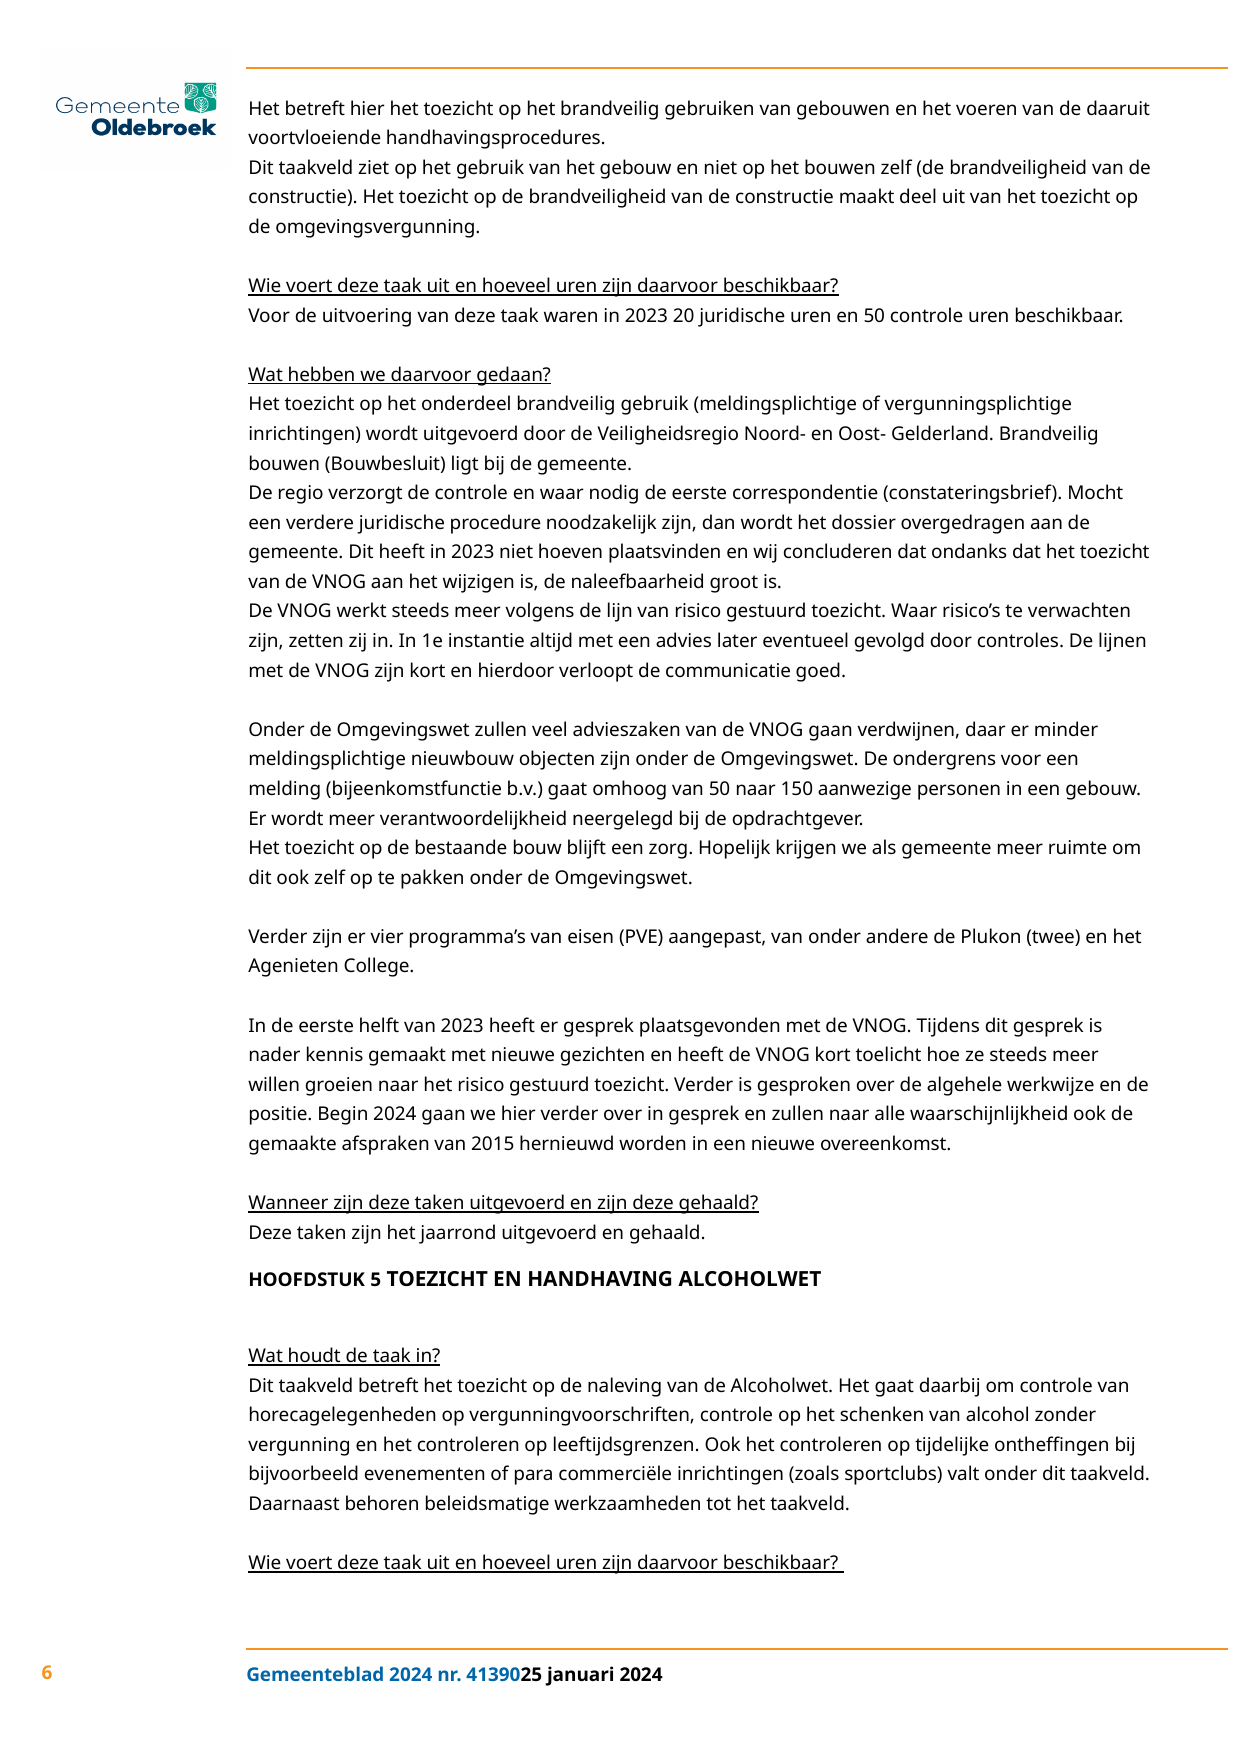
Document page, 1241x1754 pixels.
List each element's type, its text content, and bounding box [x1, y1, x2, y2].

text Het toezicht op het onderdeel brandveilig gebruik (meldingsplichtige of vergunningsplichtige inrichtingen) wordt uitgevoerd door de Veiligheidsregio Noord- en Oost- Gelderland. Brandveilig bouwen (Bouwbesluit) ligt bij de gemeente. [248, 391, 1152, 476]
text Dit taakveld betreft het toezicht op de naleving van de Alcoholwet. Het gaat daarbij om controle van horecagelegenheden op vergunningvoorschriften, controle op het schenken van alcohol zonder vergunning en het controleren op leeftijdsgrenzen. Ook het controleren op tijdelijke ontheffingen bij bijvoorbeeld evenementen of para commerciële inrichtingen (zoals sportclubs) valt onder dit taakveld. Daarnaast behoren beleidsmatige werkzaamheden tot het taakveld. [248, 1372, 1152, 1516]
text In de eerste helft van 2023 heeft er gesprek plaatsgevonden met de VNOG. Tijdens dit gesprek is nader kennis gemaakt met nieuwe gezichten en heeft de VNOG kort toelicht hoe ze steeds meer willen groeien naar het risico gestuurd toezicht. Verder is gesproken over de algehele werkwijze en de positie. Begin 2024 gaan we hier verder over in gesprek en zullen naar alle waarschijnlijkheid ook de gemaakte afspraken van 2015 hernieuwd worden in een nieuwe overeenkomst. [248, 1012, 1152, 1156]
text Wanneer zijn deze taken uitgevoerd en zijn deze gehaald? [248, 1189, 1152, 1215]
text Het betreft hier het toezicht op het brandveilig gebruiken van gebouwen en het voeren van de daaruit voortvloeiende handhavingsprocedures. [248, 95, 1152, 150]
text HOOFDSTUK 5 TOEZICHT EN HANDHAVING ALCOHOLWET [248, 1264, 1152, 1293]
text Onder de Omgevingswet zullen veel advieszaken van de VNOG gaan verdwijnen, daar er minder meldingsplichtige nieuwbouw objecten zijn onder de Omgevingswet. De ondergrens voor een melding (bijeenkomstfunctie b.v.) gaat omhoog van 50 naar 150 aanwezige personen in een gebouw. Er wordt meer verantwoordelijkheid neergelegd bij de opdrachtgever. [248, 716, 1152, 831]
text Het toezicht op de bestaande bouw blijft een zorg. Hopelijk krijgen we als gemeente meer ruimte om dit ook zelf op te pakken onder de Omgevingswet. [248, 834, 1152, 890]
picture [41, 47, 231, 172]
text De regio verzorgt de controle en waar nodig de eerste correspondentie (constateringsbrief). Mocht een verdere juridische procedure noodzakelijk zijn, dan wordt het dossier overgedragen aan de gemeente. Dit heeft in 2023 niet hoeven plaatsvinden en wij concluderen dat ondanks dat het toezicht van de VNOG aan het wijzigen is, de naleefbaarheid groot is. [248, 479, 1152, 594]
text Verder zijn er vier programma’s van eisen (PVE) aangepast, van onder andere de Plukon (twee) en het Agenieten College. [248, 923, 1152, 978]
text Wat houdt de taak in? [248, 1342, 1152, 1368]
text Voor de uitvoering van deze taak waren in 2023 20 juridische uren en 50 controle uren beschikbaar. [248, 302, 1152, 328]
text Wie voert deze taak uit en hoeveel uren zijn daarvoor beschikbaar? [248, 272, 1152, 298]
text Wie voert deze taak uit en hoeveel uren zijn daarvoor beschikbaar? [248, 1549, 1152, 1575]
text Dit taakveld ziet op het gebruik van het gebouw en niet op het bouwen zelf (de brandveiligheid van de constructie). Het toezicht op de brandveiligheid van de constructie maakt deel uit van het toezicht op de omgevingsvergunning. [248, 154, 1152, 239]
text Deze taken zijn het jaarrond uitgevoerd en gehaald. [248, 1219, 1152, 1245]
text Wat hebben we daarvoor gedaan? [248, 361, 1152, 387]
text De VNOG werkt steeds meer volgens de lijn van risico gestuurd toezicht. Waar risico’s te verwachten zijn, zetten zij in. In 1e instantie altijd met een advies later eventueel gevolgd door controles. De lijnen met de VNOG zijn kort en hierdoor verloopt de communicatie goed. [248, 598, 1152, 683]
